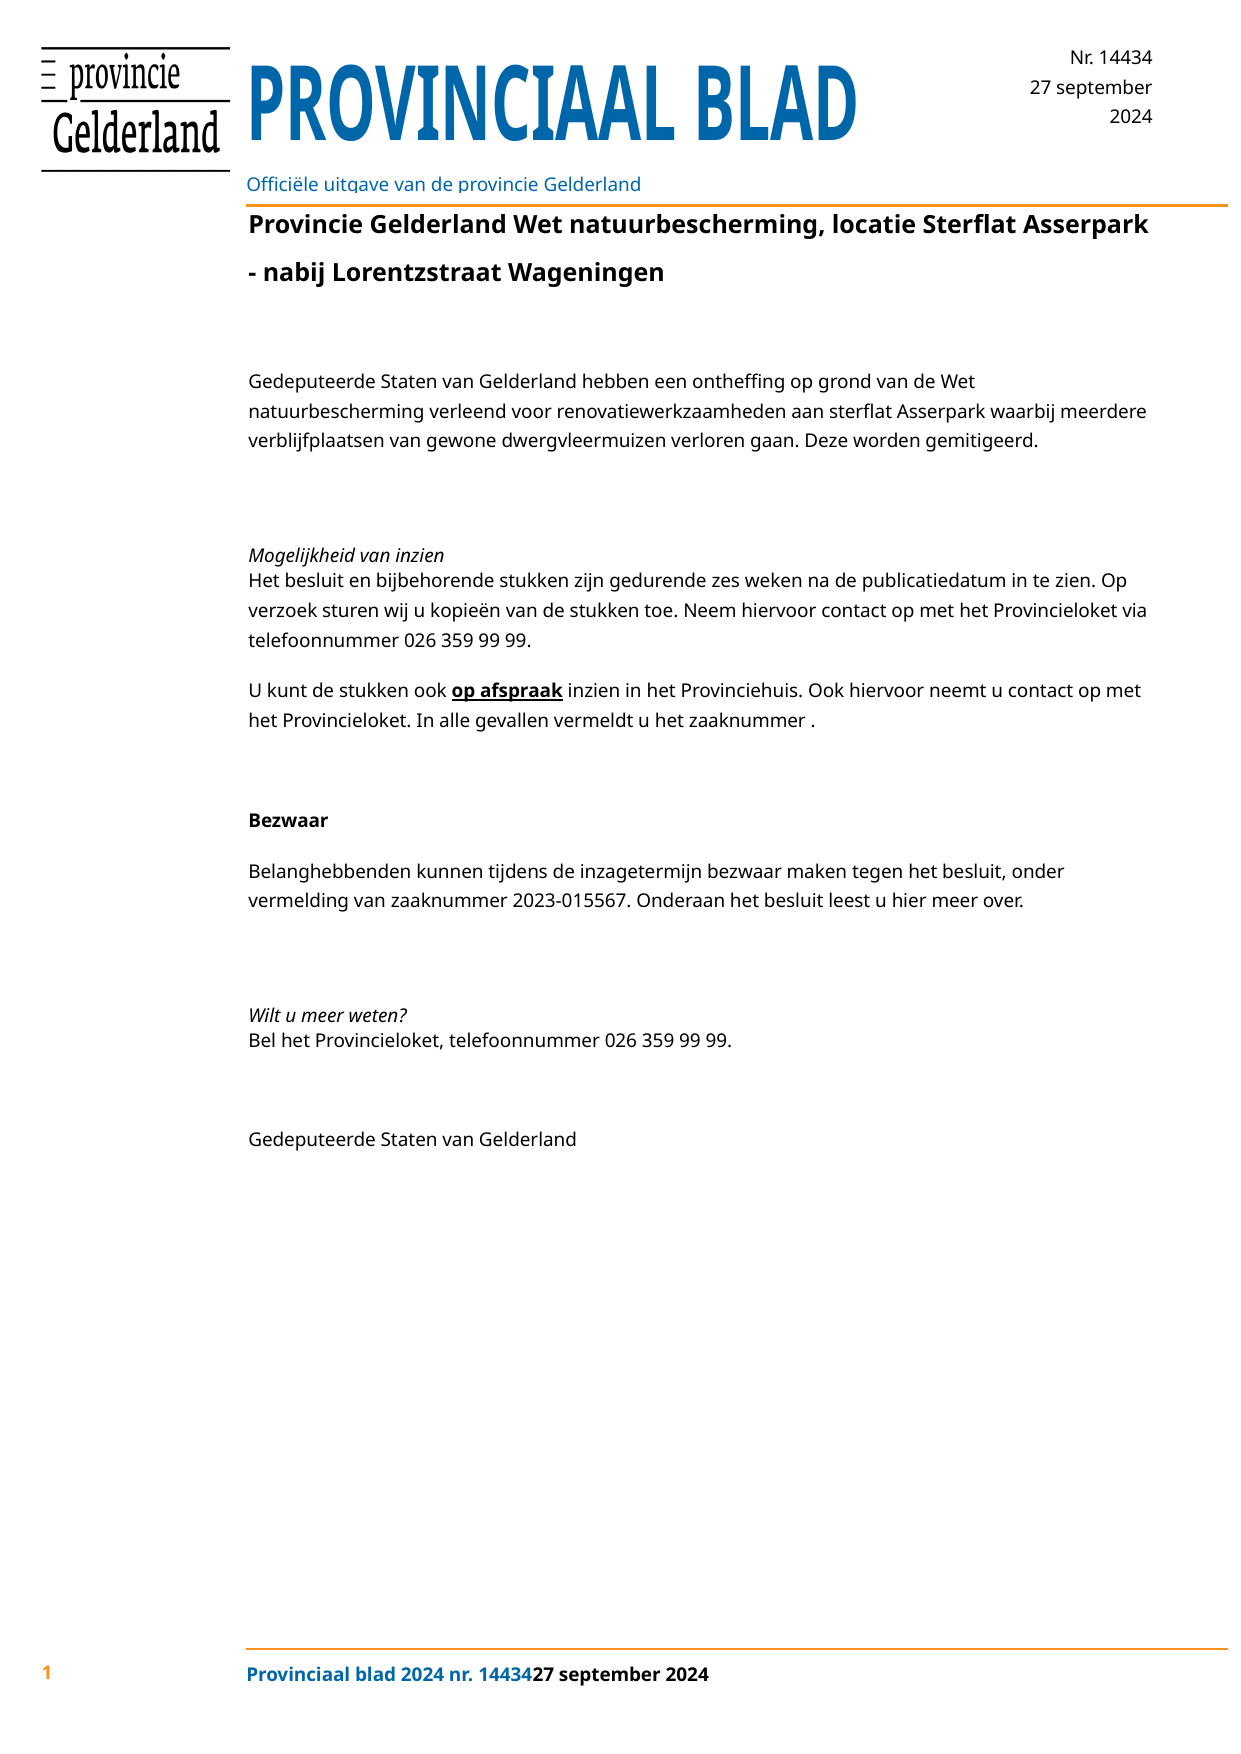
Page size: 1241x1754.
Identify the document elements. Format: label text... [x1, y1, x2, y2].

text Bel het Provincieloket, telefoonnummer 026 359 99 99. [248, 1028, 1152, 1053]
text Belanghebbenden kunnen tijdens de inzagetermijn bezwaar maken tegen het besluit, onder vermelding van zaaknummer 2023-015567. Onderaan het besluit leest u hier meer over. [248, 858, 1152, 913]
text Wilt u meer weten? [248, 1002, 1152, 1028]
text Bezwaar [248, 808, 1152, 833]
text Provincie Gelderland Wet natuurbescherming, locatie Sterflat Asserpark - nabij Lorentzstraat Wageningen [248, 207, 1152, 288]
picture [41, 47, 231, 172]
text Gedeputeerde Staten van Gelderland hebben een ontheffing op grond van de Wet natuurbescherming verleend voor renovatiewerkzaamheden aan sterflat Asserpark waarbij meerdere verblijfplaatsen van gewone dwergvleermuizen verloren gaan. Deze worden gemitigeerd. [248, 368, 1152, 453]
text Het besluit en bijbehorende stukken zijn gedurende zes weken na de publicatiedatum in te zien. Op verzoek sturen wij u kopieën van de stukken toe. Neem hiervoor contact op met het Provincieloket via telefoonnummer 026 359 99 99. [248, 568, 1152, 652]
text Mogelijkheid van inzien [248, 542, 1152, 568]
text Gedeputeerde Staten van Gelderland [248, 1126, 1152, 1152]
text U kunt de stukken ook op afspraak inzien in het Provinciehuis. Ook hiervoor neemt u contact op met het Provincieloket. In alle gevallen vermeldt u het zaaknummer . [248, 677, 1152, 732]
